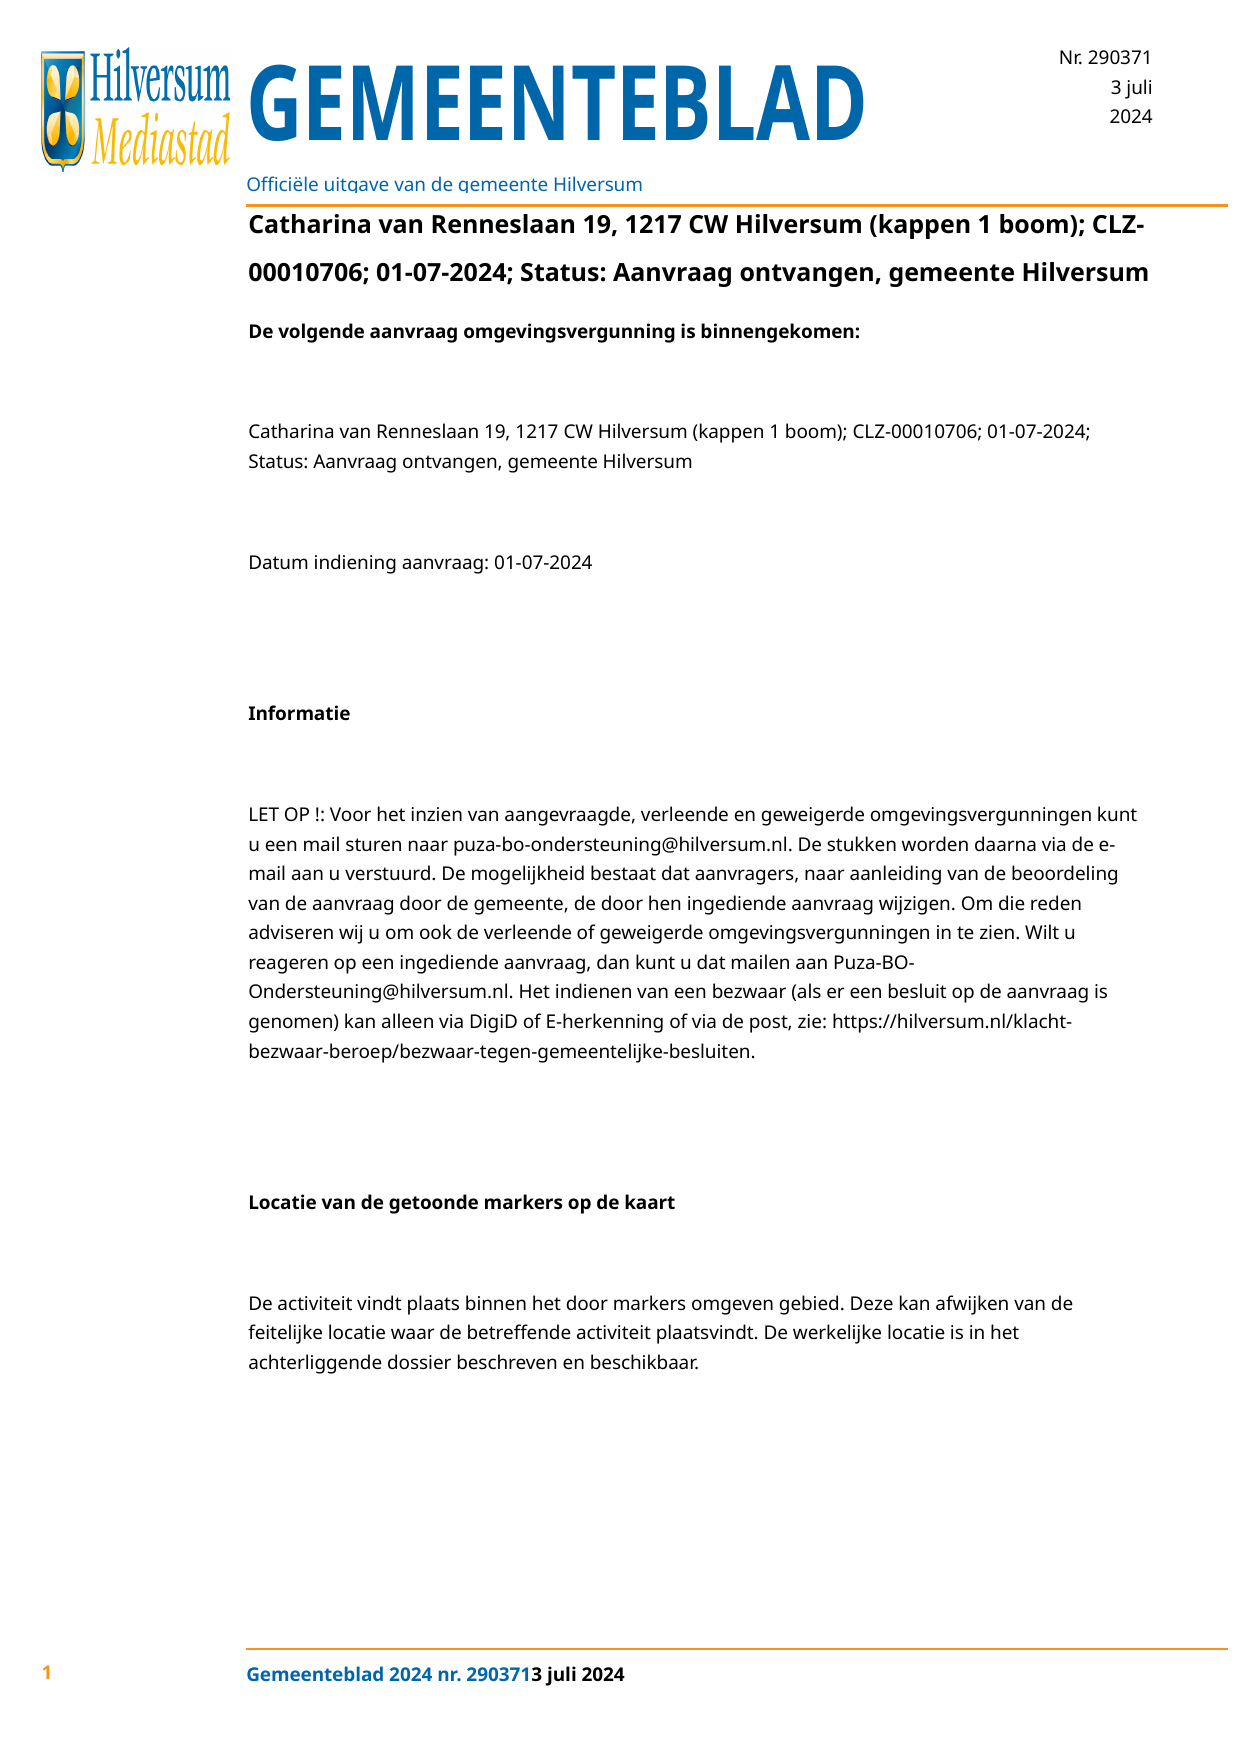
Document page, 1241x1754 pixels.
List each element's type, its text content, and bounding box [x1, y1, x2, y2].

text Datum indiening aanvraag: 01-07-2024 [248, 549, 1152, 575]
text LET OP !: Voor het inzien van aangevraagde, verleende en geweigerde omgevingsvergunningen kunt u een mail sturen naar puza-bo-ondersteuning@hilversum.nl. De stukken worden daarna via de e-mail aan u verstuurd. De mogelijkheid bestaat dat aanvragers, naar aanleiding van de beoordeling van de aanvraag door de gemeente, de door hen ingediende aanvraag wijzigen. Om die reden adviseren wij u om ook de verleende of geweigerde omgevingsvergunningen in te zien. Wilt u reageren op een ingediende aanvraag, dan kunt u dat mailen aan Puza-BO-Ondersteuning@hilversum.nl. Het indienen van een bezwaar (als er een besluit op de aanvraag is genomen) kan alleen via DigiD of E-herkenning of via de post, zie: https://hilversum.nl/klacht-bezwaar-beroep/bezwaar-tegen-gemeentelijke-besluiten. [248, 801, 1152, 1064]
text De activiteit vindt plaats binnen het door markers omgeven gebied. Deze kan afwijken van de feitelijke locatie waar de betreffende activiteit plaatsvindt. De werkelijke locatie is in het achterliggende dossier beschreven en beschikbaar. [248, 1290, 1152, 1375]
text Catharina van Renneslaan 19, 1217 CW Hilversum (kappen 1 boom); CLZ-00010706; 01-07-2024; Status: Aanvraag ontvangen, gemeente Hilversum [248, 207, 1152, 288]
text Locatie van de getoonde markers op de kaart [248, 1189, 1152, 1215]
text De volgende aanvraag omgevingsvergunning is binnengekomen: [248, 318, 1152, 344]
picture [41, 47, 231, 172]
text Catharina van Renneslaan 19, 1217 CW Hilversum (kappen 1 boom); CLZ-00010706; 01-07-2024; Status: Aanvraag ontvangen, gemeente Hilversum [248, 419, 1152, 474]
text Informatie [248, 700, 1152, 726]
